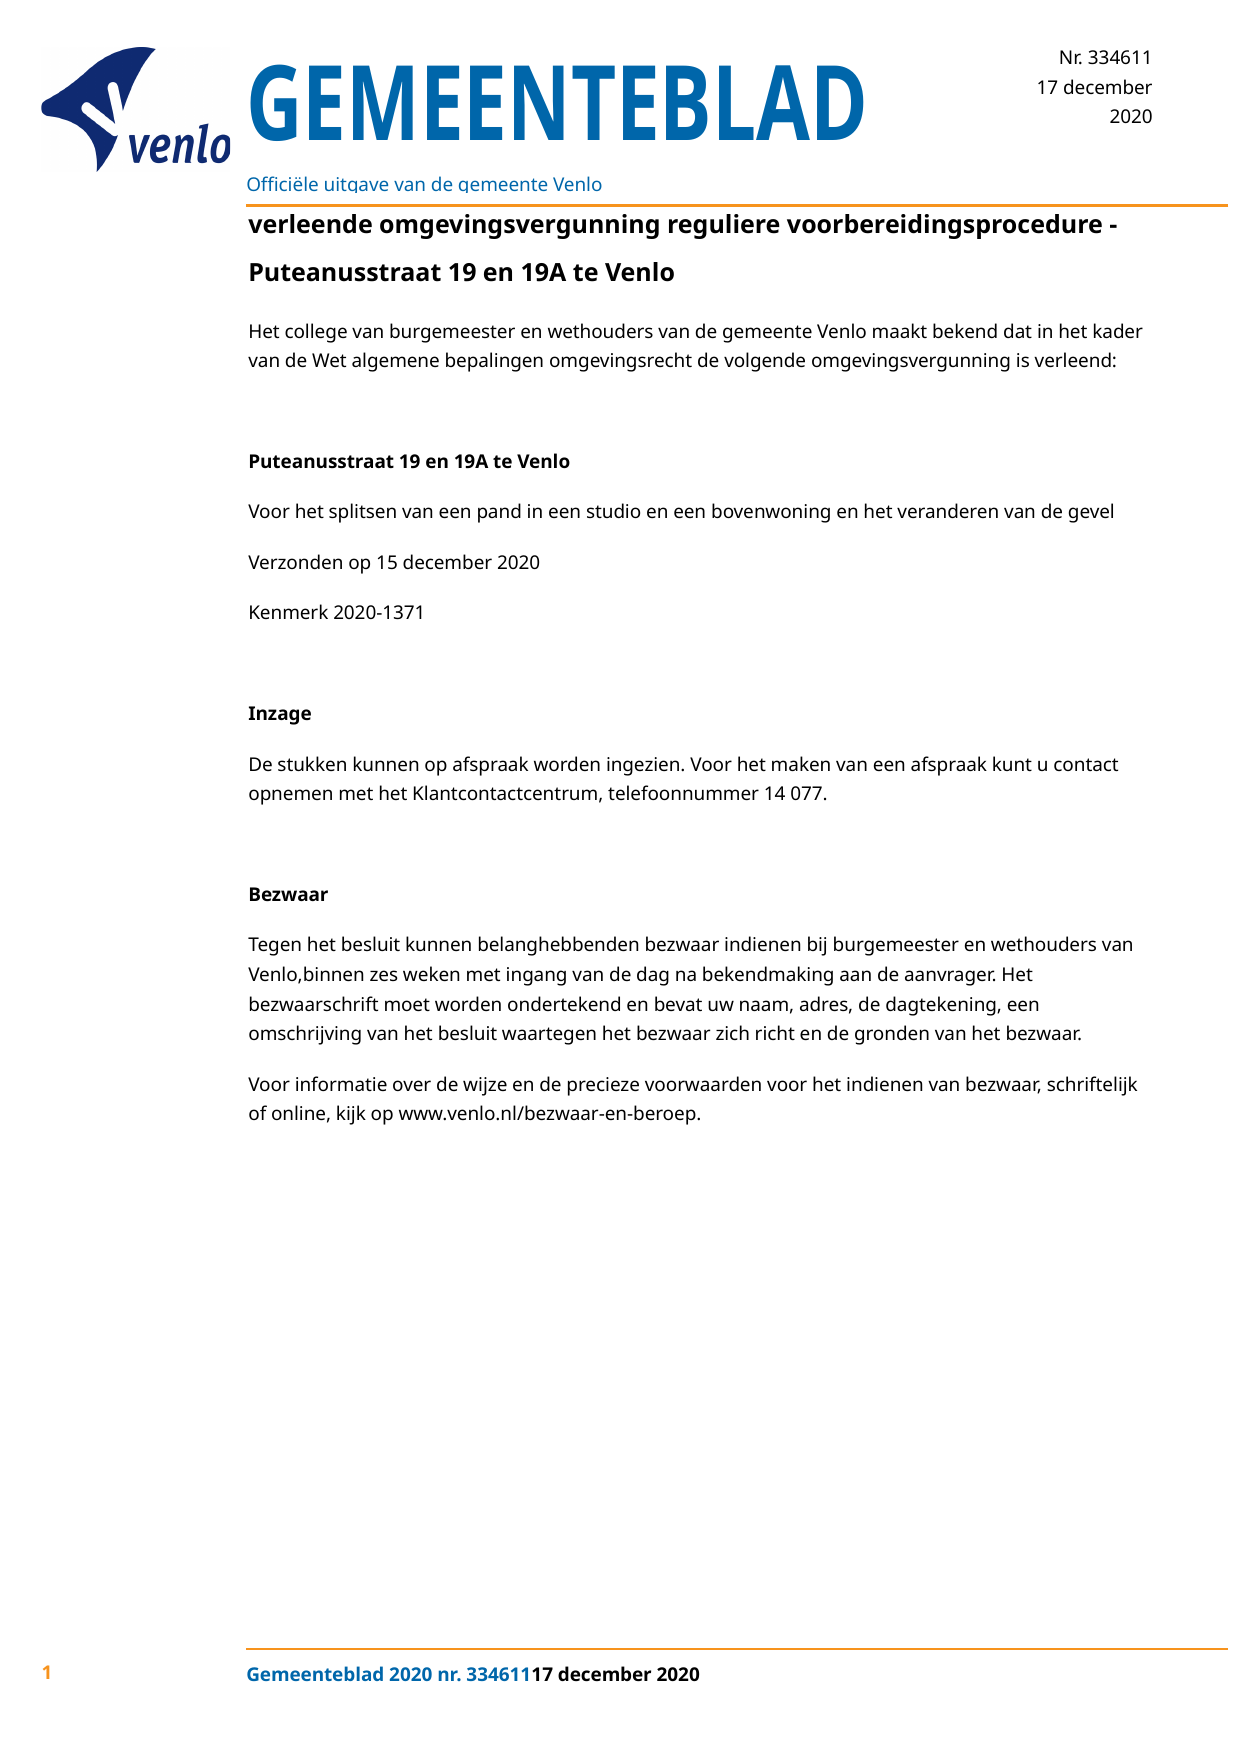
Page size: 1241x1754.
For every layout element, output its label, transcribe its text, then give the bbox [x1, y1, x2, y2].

text Kenmerk 2020-1371 [248, 599, 1152, 625]
text Bezwaar [248, 881, 1152, 907]
text Verzonden op 15 december 2020 [248, 549, 1152, 575]
text De stukken kunnen op afspraak worden ingezien. Voor het maken van een afspraak kunt u contact opnemen met het Klantcontactcentrum, telefoonnummer 14 077. [248, 751, 1152, 806]
text Het college van burgemeester en wethouders van de gemeente Venlo maakt bekend dat in het kader van de Wet algemene bepalingen omgevingsrecht de volgende omgevingsvergunning is verleend: [248, 318, 1152, 373]
text Tegen het besluit kunnen belanghebbenden bezwaar indienen bij burgemeester en wethouders van Venlo,binnen zes weken met ingang van de dag na bekendmaking aan de aanvrager. Het bezwaarschrift moet worden ondertekend en bevat uw naam, adres, de dagtekening, een omschrijving van het besluit waartegen het bezwaar zich richt en de gronden van het bezwaar. [248, 932, 1152, 1046]
text verleende omgevingsvergunning reguliere voorbereidingsprocedure - Puteanusstraat 19 en 19A te Venlo [248, 207, 1152, 288]
text Puteanusstraat 19 en 19A te Venlo [248, 448, 1152, 474]
text Voor informatie over de wijze en de precieze voorwaarden voor het indienen van bezwaar, schriftelijk of online, kijk op www.venlo.nl/bezwaar-en-beroep. [248, 1071, 1152, 1126]
text Voor het splitsen van een pand in een studio en een bovenwoning en het veranderen van de gevel [248, 499, 1152, 524]
picture [41, 47, 231, 172]
text Inzage [248, 700, 1152, 726]
